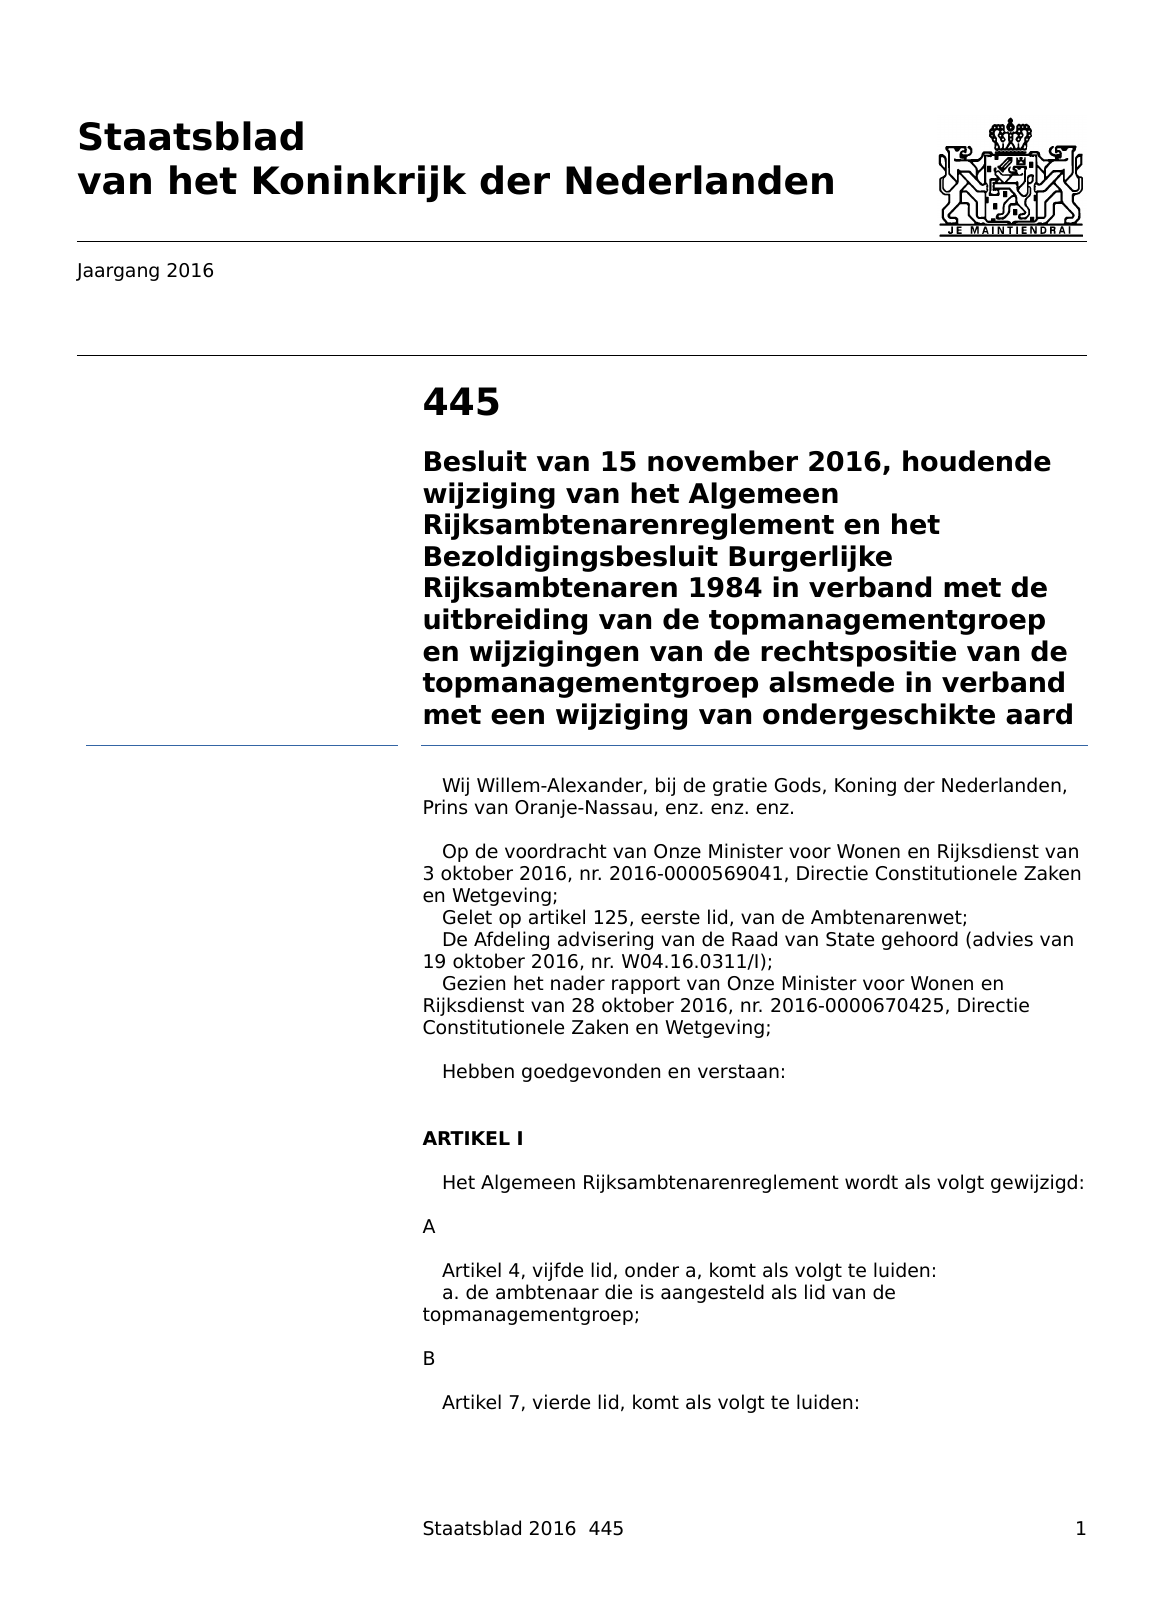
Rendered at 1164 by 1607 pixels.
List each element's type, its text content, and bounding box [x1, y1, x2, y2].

text Het Algemeen Rijksambtenarenreglement wordt als volgt gewijzigd: [422, 1172, 1087, 1194]
table_header [886, 100, 1087, 241]
table_cell Jaargang 2016 [77, 242, 1087, 355]
text a. de ambtenaar die is aangesteld als lid van de topmanagementgroep; [422, 1282, 1087, 1326]
text De Afdeling advisering van de Raad van State gehoord (advies van 19 oktober 2016, nr. W04.16.0311/I); [422, 929, 1087, 973]
text Besluit van 15 november 2016, houdende wijziging van het Algemeen Rijksambtenarenreglement en het Bezoldigingsbesluit Burgerlijke Rijksambtenaren 1984 in verband met de uitbreiding van de topmanagementgroep en wijzigingen van de rechtspositie van de topmanagementgroep alsmede in verband met een wijziging van ondergeschikte aard [422, 447, 1087, 731]
text Op de voordracht van Onze Minister voor Wonen en Rijksdienst van 3 oktober 2016, nr. 2016-0000569041, Directie Constitutionele Zaken en Wetgeving; [422, 841, 1087, 907]
subtitle ARTIKEL I [422, 1127, 1087, 1149]
text Hebben goedgevonden en verstaan: [422, 1061, 1087, 1083]
text Wij Willem-Alexander, bij de gratie Gods, Koning der Nederlanden, Prins van Oranje-Nassau, enz. enz. enz. [422, 775, 1087, 819]
subtitle 445 [422, 381, 1087, 424]
table_header Staatsblad van het Koninkrijk der Nederlanden [77, 100, 886, 241]
text B [422, 1348, 1087, 1370]
text Gezien het nader rapport van Onze Minister voor Wonen en Rijksdienst van 28 oktober 2016, nr. 2016-0000670425, Directie Constitutionele Zaken en Wetgeving; [422, 973, 1087, 1039]
text Gelet op artikel 125, eerste lid, van de Ambtenarenwet; [422, 907, 1087, 929]
text Artikel 4, vijfde lid, onder a, komt als volgt te luiden: [422, 1260, 1087, 1282]
picture [936, 115, 1087, 240]
text Artikel 7, vierde lid, komt als volgt te luiden: [422, 1392, 1087, 1414]
text A [422, 1216, 1087, 1238]
